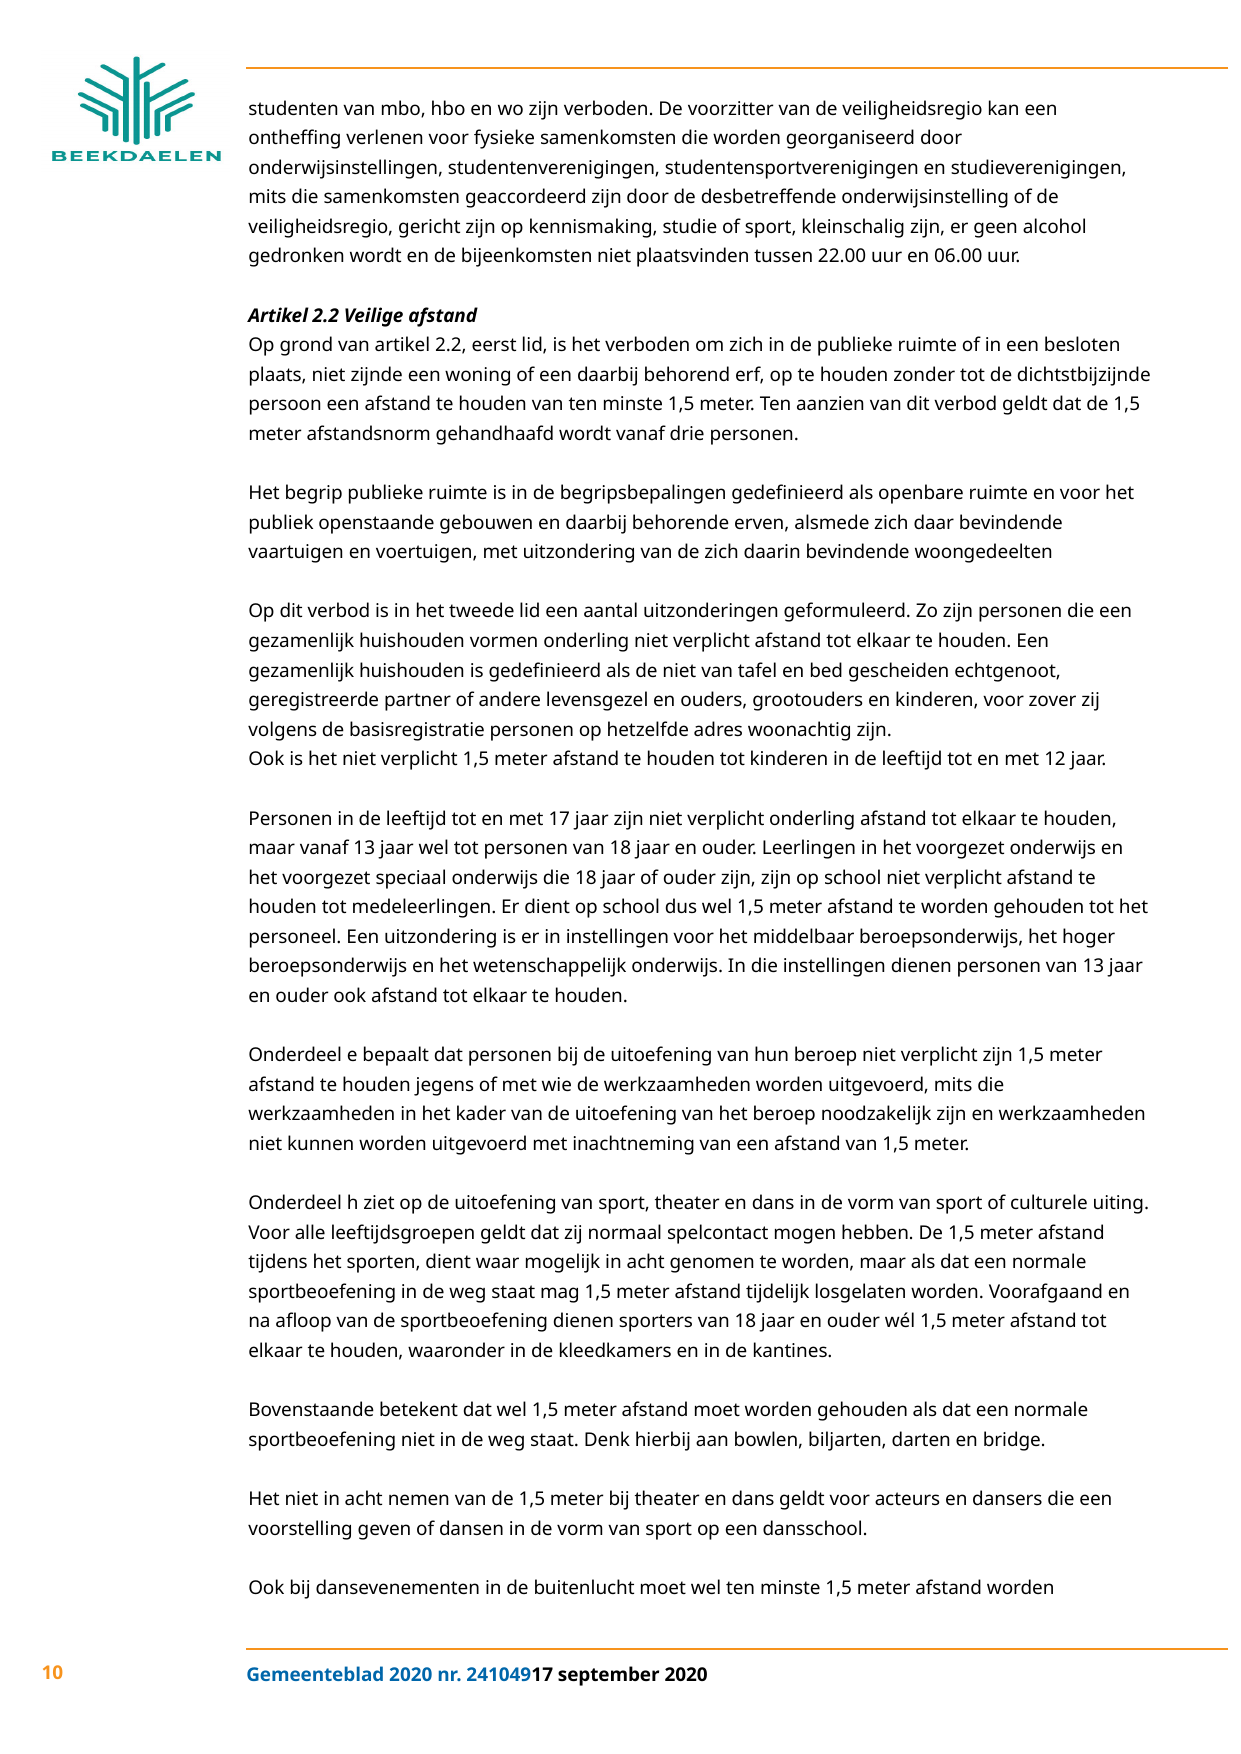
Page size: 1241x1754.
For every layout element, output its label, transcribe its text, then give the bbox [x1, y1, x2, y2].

text Artikel 2.2 Veilige afstand [248, 302, 1152, 328]
text Op dit verbod is in het tweede lid een aantal uitzonderingen geformuleerd. Zo zijn personen die een gezamenlijk huishouden vormen onderling niet verplicht afstand tot elkaar te houden. Een gezamenlijk huishouden is gedefinieerd als de niet van tafel en bed gescheiden echtgenoot, geregistreerde partner of andere levensgezel en ouders, grootouders en kinderen, voor zover zij volgens de basisregistratie personen op hetzelfde adres woonachtig zijn. [248, 598, 1152, 742]
text Ook is het niet verplicht 1,5 meter afstand te houden tot kinderen in de leeftijd tot en met 12 jaar. [248, 746, 1152, 771]
text Personen in de leeftijd tot en met 17 jaar zijn niet verplicht onderling afstand tot elkaar te houden, maar vanaf 13 jaar wel tot personen van 18 jaar en ouder. Leerlingen in het voorgezet onderwijs en het voorgezet speciaal onderwijs die 18 jaar of ouder zijn, zijn op school niet verplicht afstand te houden tot medeleerlingen. Er dient op school dus wel 1,5 meter afstand te worden gehouden tot het personeel. Een uitzondering is er in instellingen voor het middelbaar beroepsonderwijs, het hoger beroepsonderwijs en het wetenschappelijk onderwijs. In die instellingen dienen personen van 13 jaar en ouder ook afstand tot elkaar te houden. [248, 805, 1152, 1008]
picture [41, 47, 231, 172]
text Onderdeel h ziet op de uitoefening van sport, theater en dans in de vorm van sport of culturele uiting. Voor alle leeftijdsgroepen geldt dat zij normaal spelcontact mogen hebben. De 1,5 meter afstand tijdens het sporten, dient waar mogelijk in acht genomen te worden, maar als dat een normale sportbeoefening in de weg staat mag 1,5 meter afstand tijdelijk losgelaten worden. Voorafgaand en na afloop van de sportbeoefening dienen sporters van 18 jaar en ouder wél 1,5 meter afstand tot elkaar te houden, waaronder in de kleedkamers en in de kantines. [248, 1189, 1152, 1363]
text studenten van mbo, hbo en wo zijn verboden. De voorzitter van de veiligheidsregio kan een ontheffing verlenen voor fysieke samenkomsten die worden georganiseerd door onderwijsinstellingen, studentenverenigingen, studentensportverenigingen en studieverenigingen, mits die samenkomsten geaccordeerd zijn door de desbetreffende onderwijsinstelling of de veiligheidsregio, gericht zijn op kennismaking, studie of sport, kleinschalig zijn, er geen alcohol gedronken wordt en de bijeenkomsten niet plaatsvinden tussen 22.00 uur en 06.00 uur. [248, 95, 1152, 268]
text Het begrip publieke ruimte is in de begripsbepalingen gedefinieerd als openbare ruimte en voor het publiek openstaande gebouwen en daarbij behorende erven, alsmede zich daar bevindende vaartuigen en voertuigen, met uitzondering van de zich daarin bevindende woongedeelten [248, 479, 1152, 564]
text Onderdeel e bepaalt dat personen bij de uitoefening van hun beroep niet verplicht zijn 1,5 meter afstand te houden jegens of met wie de werkzaamheden worden uitgevoerd, mits die werkzaamheden in het kader van de uitoefening van het beroep noodzakelijk zijn en werkzaamheden niet kunnen worden uitgevoerd met inachtneming van een afstand van 1,5 meter. [248, 1041, 1152, 1156]
text Bovenstaande betekent dat wel 1,5 meter afstand moet worden gehouden als dat een normale sportbeoefening niet in de weg staat. Denk hierbij aan bowlen, biljarten, darten en bridge. [248, 1396, 1152, 1452]
text Ook bij dansevenementen in de buitenlucht moet wel ten minste 1,5 meter afstand worden [248, 1574, 1152, 1600]
text Het niet in acht nemen van de 1,5 meter bij theater en dans geldt voor acteurs en dansers die een voorstelling geven of dansen in de vorm van sport op een dansschool. [248, 1485, 1152, 1541]
text Op grond van artikel 2.2, eerst lid, is het verboden om zich in de publieke ruimte of in een besloten plaats, niet zijnde een woning of een daarbij behorend erf, op te houden zonder tot de dichtstbijzijnde persoon een afstand te houden van ten minste 1,5 meter. Ten aanzien van dit verbod geldt dat de 1,5 meter afstandsnorm gehandhaafd wordt vanaf drie personen. [248, 331, 1152, 446]
